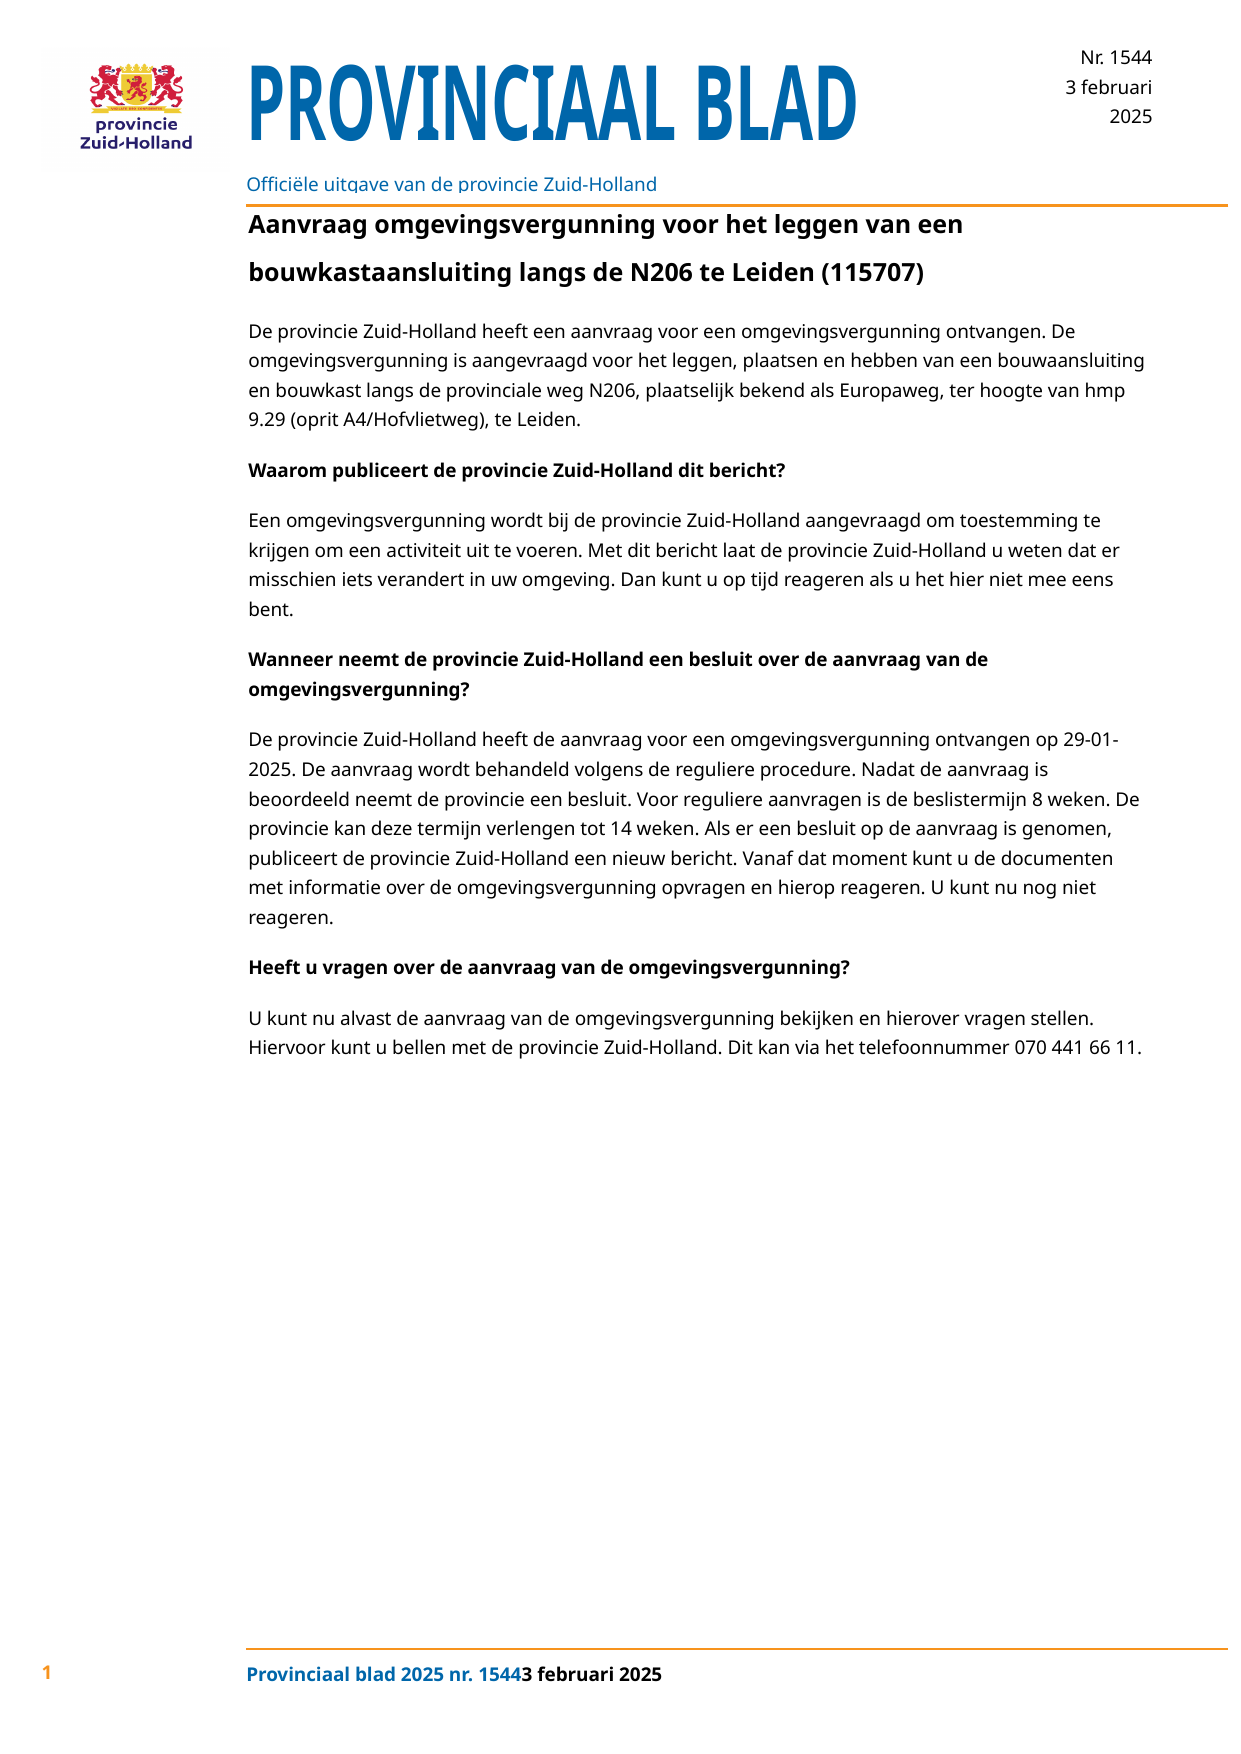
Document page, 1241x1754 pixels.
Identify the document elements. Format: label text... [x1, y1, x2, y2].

text U kunt nu alvast de aanvraag van de omgevingsvergunning bekijken en hierover vragen stellen. Hiervoor kunt u bellen met de provincie Zuid-Holland. Dit kan via het telefoonnummer 070 441 66 11. [248, 1005, 1152, 1060]
text Heeft u vragen over de aanvraag van de omgevingsvergunning? [248, 954, 1152, 980]
text Wanneer neemt de provincie Zuid-Holland een besluit over de aanvraag van de omgevingsvergunning? [248, 647, 1152, 702]
picture [41, 47, 231, 172]
text Een omgevingsvergunning wordt bij de provincie Zuid-Holland aangevraagd om toestemming te krijgen om een activiteit uit te voeren. Met dit bericht laat de provincie Zuid-Holland u weten dat er misschien iets verandert in uw omgeving. Dan kunt u op tijd reageren als u het hier niet mee eens bent. [248, 507, 1152, 622]
text De provincie Zuid-Holland heeft een aanvraag voor een omgevingsvergunning ontvangen. De omgevingsvergunning is aangevraagd voor het leggen, plaatsen en hebben van een bouwaansluiting en bouwkast langs de provinciale weg N206, plaatselijk bekend als Europaweg, ter hoogte van hmp 9.29 (oprit A4/Hofvlietweg), te Leiden. [248, 318, 1152, 432]
text Aanvraag omgevingsvergunning voor het leggen van een bouwkastaansluiting langs de N206 te Leiden (115707) [248, 207, 1152, 288]
text Waarom publiceert de provincie Zuid-Holland dit bericht? [248, 457, 1152, 483]
text De provincie Zuid-Holland heeft de aanvraag voor een omgevingsvergunning ontvangen op 29-01-2025. De aanvraag wordt behandeld volgens de reguliere procedure. Nadat de aanvraag is beoordeeld neemt de provincie een besluit. Voor reguliere aanvragen is de beslistermijn 8 weken. De provincie kan deze termijn verlengen tot 14 weken. Als er een besluit op de aanvraag is genomen, publiceert de provincie Zuid-Holland een nieuw bericht. Vanaf dat moment kunt u de documenten met informatie over de omgevingsvergunning opvragen en hierop reageren. U kunt nu nog niet reageren. [248, 727, 1152, 930]
